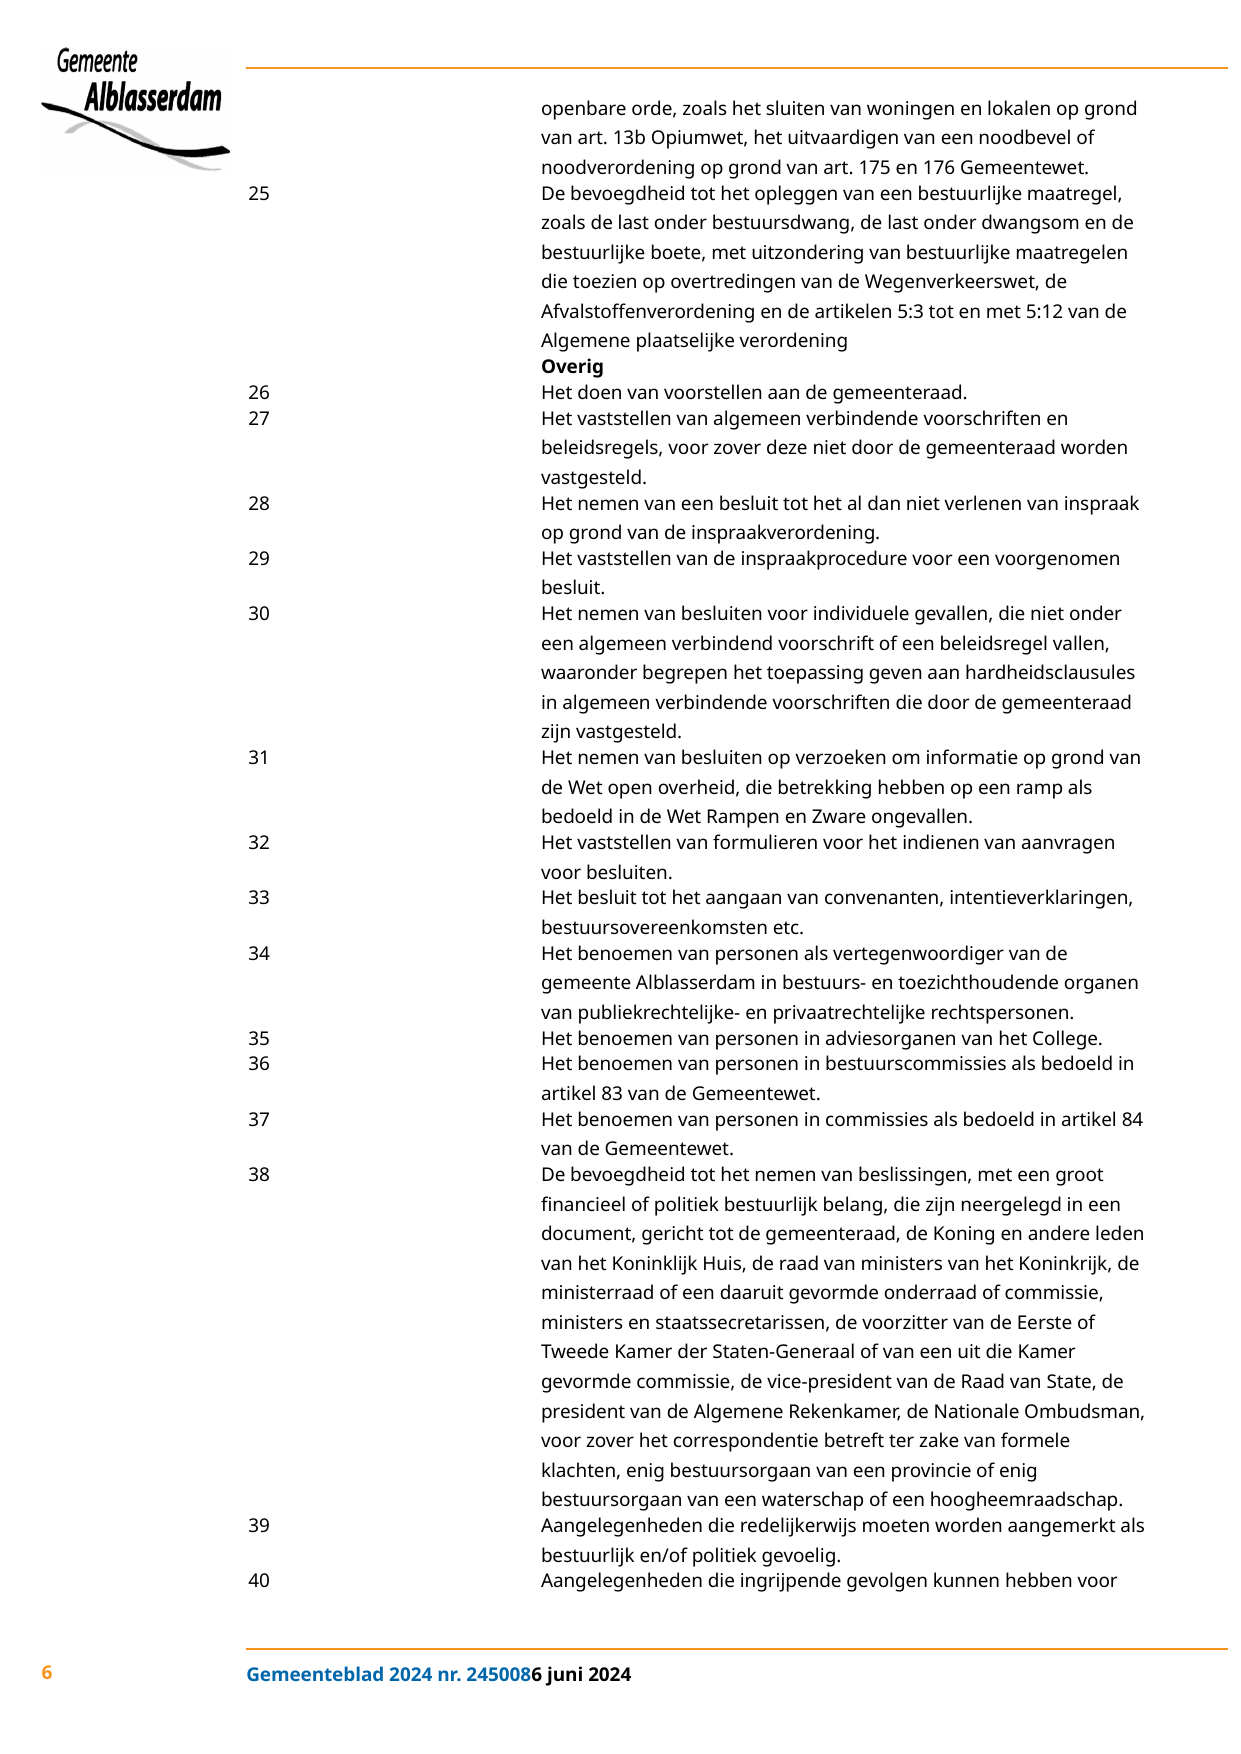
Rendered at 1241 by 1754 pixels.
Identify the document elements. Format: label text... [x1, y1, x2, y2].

table_cell Het vaststellen van formulieren voor het indienen van aanvragen voor besluiten. [541, 829, 1152, 884]
table_cell 39 [248, 1512, 541, 1568]
table_cell 40 [248, 1568, 541, 1593]
table_cell Het vaststellen van de inspraakprocedure voor een voorgenomen besluit. [541, 545, 1152, 600]
table_cell 29 [248, 545, 541, 600]
table_cell Het benoemen van personen als vertegenwoordiger van de gemeente Alblasserdam in bestuurs- en toezichthoudende organen van publiekrechtelijke- en privaatrechtelijke rechtspersonen. [541, 940, 1152, 1025]
table_cell 27 [248, 405, 541, 490]
table_cell Overig [541, 353, 1152, 379]
table_cell Het besluit tot het aangaan van convenanten, intentieverklaringen, bestuursovereenkomsten etc. [541, 885, 1152, 940]
table_cell 34 [248, 940, 541, 1025]
table_cell 35 [248, 1025, 541, 1051]
table_cell De bevoegdheid tot het opleggen van een bestuurlijke maatregel, zoals de last onder bestuursdwang, de last onder dwangsom en de bestuurlijke boete, met uitzondering van bestuurlijke maatregelen die toezien op overtredingen van de Wegenverkeerswet, de Afvalstoffenverordening en de artikelen 5:3 tot en met 5:12 van de Algemene plaatselijke verordening [541, 180, 1152, 353]
table_cell Het nemen van besluiten voor individuele gevallen, die niet onder een algemeen verbindend voorschrift of een beleidsregel vallen, waaronder begrepen het toepassing geven aan hardheidsclausules in algemeen verbindende voorschriften die door de gemeenteraad zijn vastgesteld. [541, 600, 1152, 744]
table_cell De bevoegdheid tot het nemen van beslissingen, met een groot financieel of politiek bestuurlijk belang, die zijn neergelegd in een document, gericht tot de gemeenteraad, de Koning en andere leden van het Koninklijk Huis, de raad van ministers van het Koninkrijk, de ministerraad of een daaruit gevormde onderraad of commissie, ministers en staatssecretarissen, de voorzitter van de Eerste of Tweede Kamer der Staten-Generaal of van een uit die Kamer gevormde commissie, de vice-president van de Raad van State, de president van de Algemene Rekenkamer, de Nationale Ombudsman, voor zover het correspondentie betreft ter zake van formele klachten, enig bestuursorgaan van een provincie of enig bestuursorgaan van een waterschap of een hoogheemraadschap. [541, 1161, 1152, 1512]
table_cell [248, 353, 541, 379]
table_cell 32 [248, 829, 541, 884]
table_cell 37 [248, 1106, 541, 1161]
table_cell 33 [248, 885, 541, 940]
table_cell Aangelegenheden die ingrijpende gevolgen kunnen hebben voor [541, 1568, 1152, 1593]
table_cell Het nemen van besluiten op verzoeken om informatie op grond van de Wet open overheid, die betrekking hebben op een ramp als bedoeld in de Wet Rampen en Zware ongevallen. [541, 744, 1152, 829]
table_cell Het benoemen van personen in commissies als bedoeld in artikel 84 van de Gemeentewet. [541, 1106, 1152, 1161]
table_cell 28 [248, 490, 541, 545]
picture [41, 47, 231, 172]
table_cell Het doen van voorstellen aan de gemeenteraad. [541, 379, 1152, 405]
table_cell openbare orde, zoals het sluiten van woningen en lokalen op grond van art. 13b Opiumwet, het uitvaardigen van een noodbevel of noodverordening op grond van art. 175 en 176 Gemeentewet. [541, 95, 1152, 180]
table_cell Het nemen van een besluit tot het al dan niet verlenen van inspraak op grond van de inspraakverordening. [541, 490, 1152, 545]
table_cell 30 [248, 600, 541, 744]
table_cell Het benoemen van personen in adviesorganen van het College. [541, 1025, 1152, 1051]
table_cell 38 [248, 1161, 541, 1512]
table_cell 31 [248, 744, 541, 829]
table_cell Aangelegenheden die redelijkerwijs moeten worden aangemerkt als bestuurlijk en/of politiek gevoelig. [541, 1512, 1152, 1568]
table_cell 25 [248, 180, 541, 353]
table_cell [248, 95, 541, 180]
table_cell Het benoemen van personen in bestuurscommissies als bedoeld in artikel 83 van de Gemeentewet. [541, 1051, 1152, 1106]
table_cell 36 [248, 1051, 541, 1106]
table_cell Het vaststellen van algemeen verbindende voorschriften en beleidsregels, voor zover deze niet door de gemeenteraad worden vastgesteld. [541, 405, 1152, 490]
table_cell 26 [248, 379, 541, 405]
